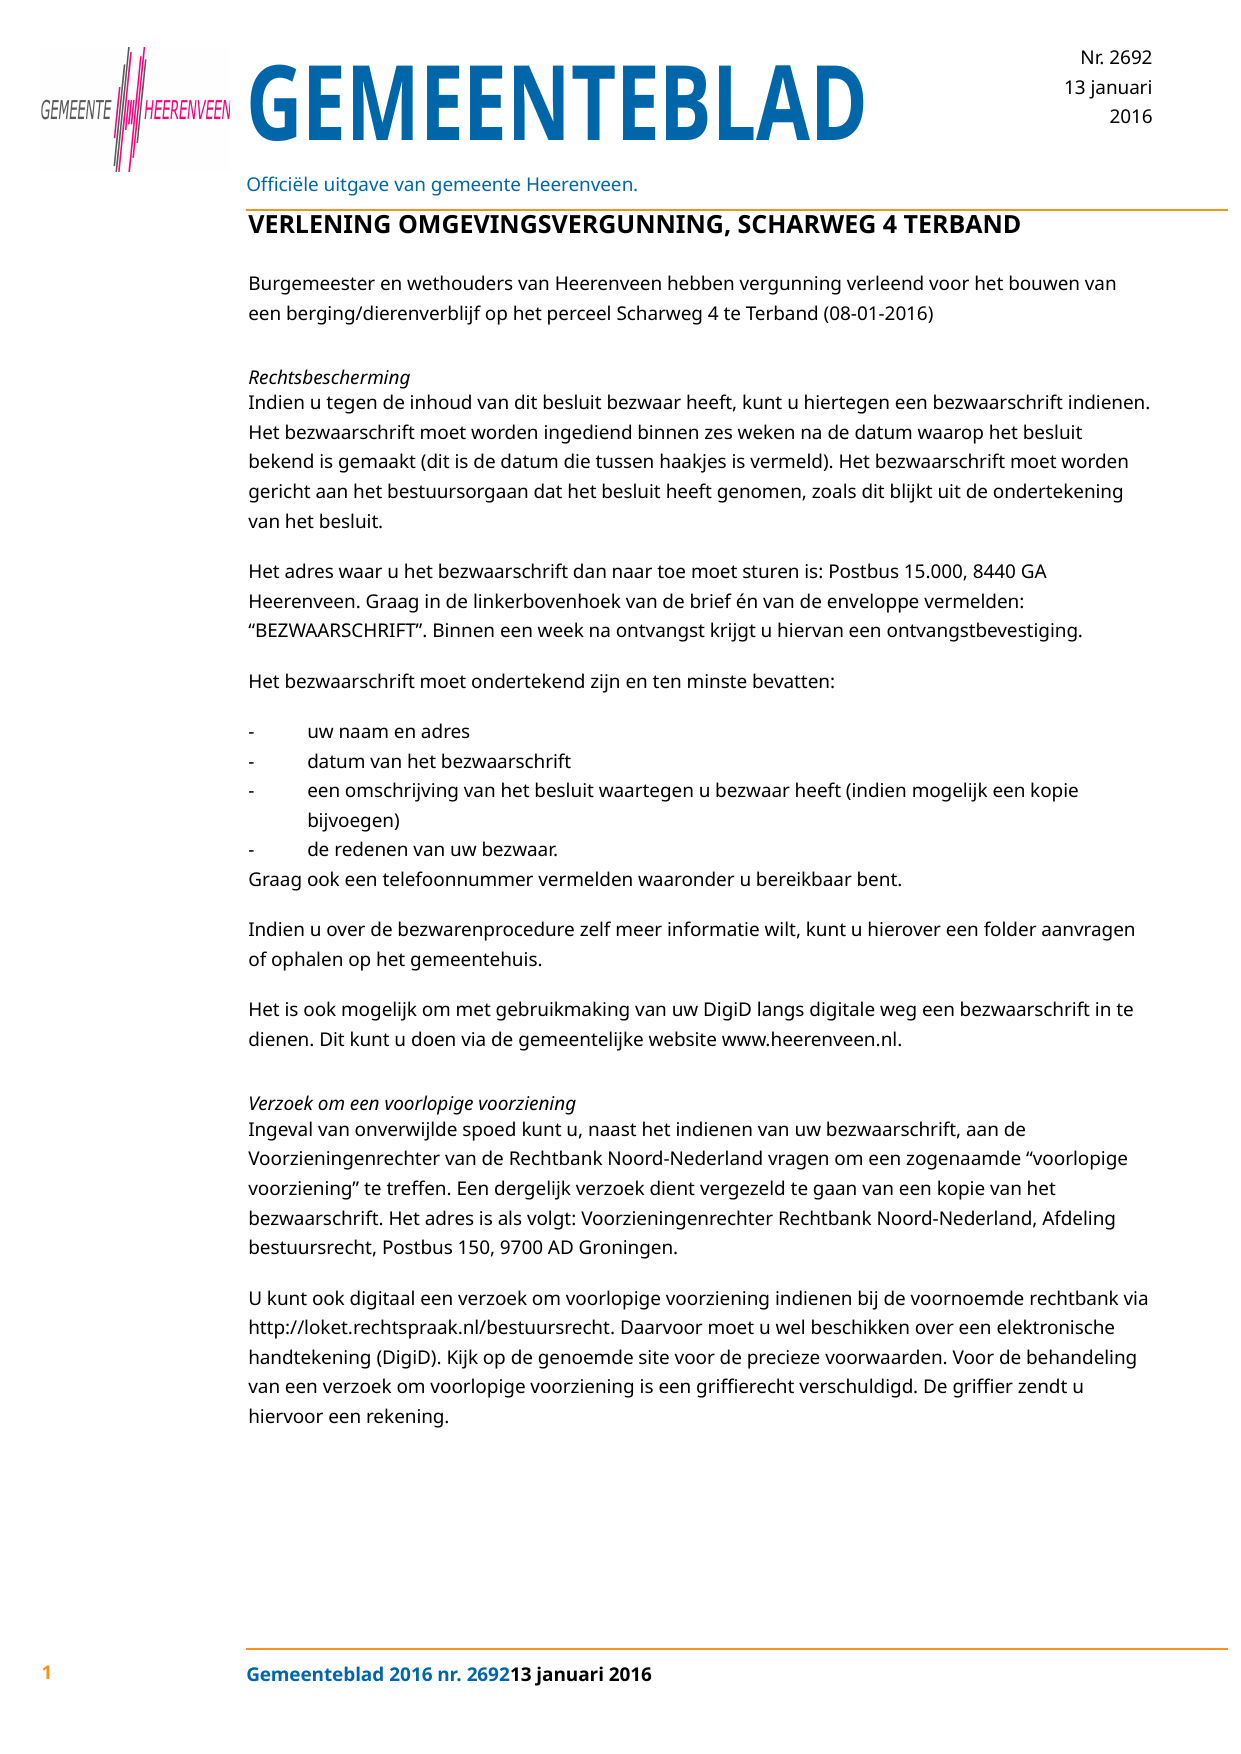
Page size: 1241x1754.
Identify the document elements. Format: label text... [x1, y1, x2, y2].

list datum van het bezwaarschrift [248, 748, 1152, 774]
text Het is ook mogelijk om met gebruikmaking van uw DigiD langs digitale weg een bezwaarschrift in te dienen. Dit kunt u doen via de gemeentelijke website www.heerenveen.nl. [248, 997, 1152, 1052]
text Het adres waar u het bezwaarschrift dan naar toe moet sturen is: Postbus 15.000, 8440 GA Heerenveen. Graag in de linkerbovenhoek van de brief én van de enveloppe vermelden: “BEZWAARSCHRIFT”. Binnen een week na ontvangst krijgt u hiervan een ontvangstbevestiging. [248, 558, 1152, 643]
text Ingeval van onverwijlde spoed kunt u, naast het indienen van uw bezwaarschrift, aan de Voorzieningenrechter van de Rechtbank Noord-Nederland vragen om een zogenaamde “voorlopige voorziening” te treffen. Een dergelijk verzoek dient vergezeld te gaan van een kopie van het bezwaarschrift. Het adres is als volgt: Voorzieningenrechter Rechtbank Noord-Nederland, Afdeling bestuursrecht, Postbus 150, 9700 AD Groningen. [248, 1116, 1152, 1260]
text U kunt ook digitaal een verzoek om voorlopige voorziening indienen bij de voornoemde rechtbank via http://loket.rechtspraak.nl/bestuursrecht. Daarvoor moet u wel beschikken over een elektronische handtekening (DigiD). Kijk op de genoemde site voor de precieze voorwaarden. Voor de behandeling van een verzoek om voorlopige voorziening is een griffierecht verschuldigd. De griffier zendt u hiervoor een rekening. [248, 1285, 1152, 1429]
text Rechtsbescherming [248, 364, 1152, 389]
list een omschrijving van het besluit waartegen u bezwaar heeft (indien mogelijk een kopie bijvoegen) [248, 777, 1152, 833]
text Indien u tegen de inhoud van dit besluit bezwaar heeft, kunt u hiertegen een bezwaarschrift indienen. Het bezwaarschrift moet worden ingediend binnen zes weken na de datum waarop het besluit bekend is gemaakt (dit is de datum die tussen haakjes is vermeld). Het bezwaarschrift moet worden gericht aan het bestuursorgaan dat het besluit heeft genomen, zoals dit blijkt uit de ondertekening van het besluit. [248, 389, 1152, 534]
list uw naam en adres [248, 718, 1152, 744]
text Verzoek om een voorlopige voorziening [248, 1090, 1152, 1116]
text Burgemeester en wethouders van Heerenveen hebben vergunning verleend voor het bouwen van een berging/dierenverblijf op het perceel Scharweg 4 te Terband (08-01-2016) [248, 270, 1152, 326]
text Graag ook een telefoonnummer vermelden waaronder u bereikbaar bent. [248, 866, 1152, 892]
text Het bezwaarschrift moet ondertekend zijn en ten minste bevatten: [248, 668, 1152, 694]
text Indien u over de bezwarenprocedure zelf meer informatie wilt, kunt u hierover een folder aanvragen of ophalen op het gemeentehuis. [248, 917, 1152, 972]
picture [41, 47, 231, 172]
list de redenen van uw bezwaar. [248, 837, 1152, 862]
text VERLENING OMGEVINGSVERGUNNING, SCHARWEG 4 TERBAND [248, 211, 1152, 241]
